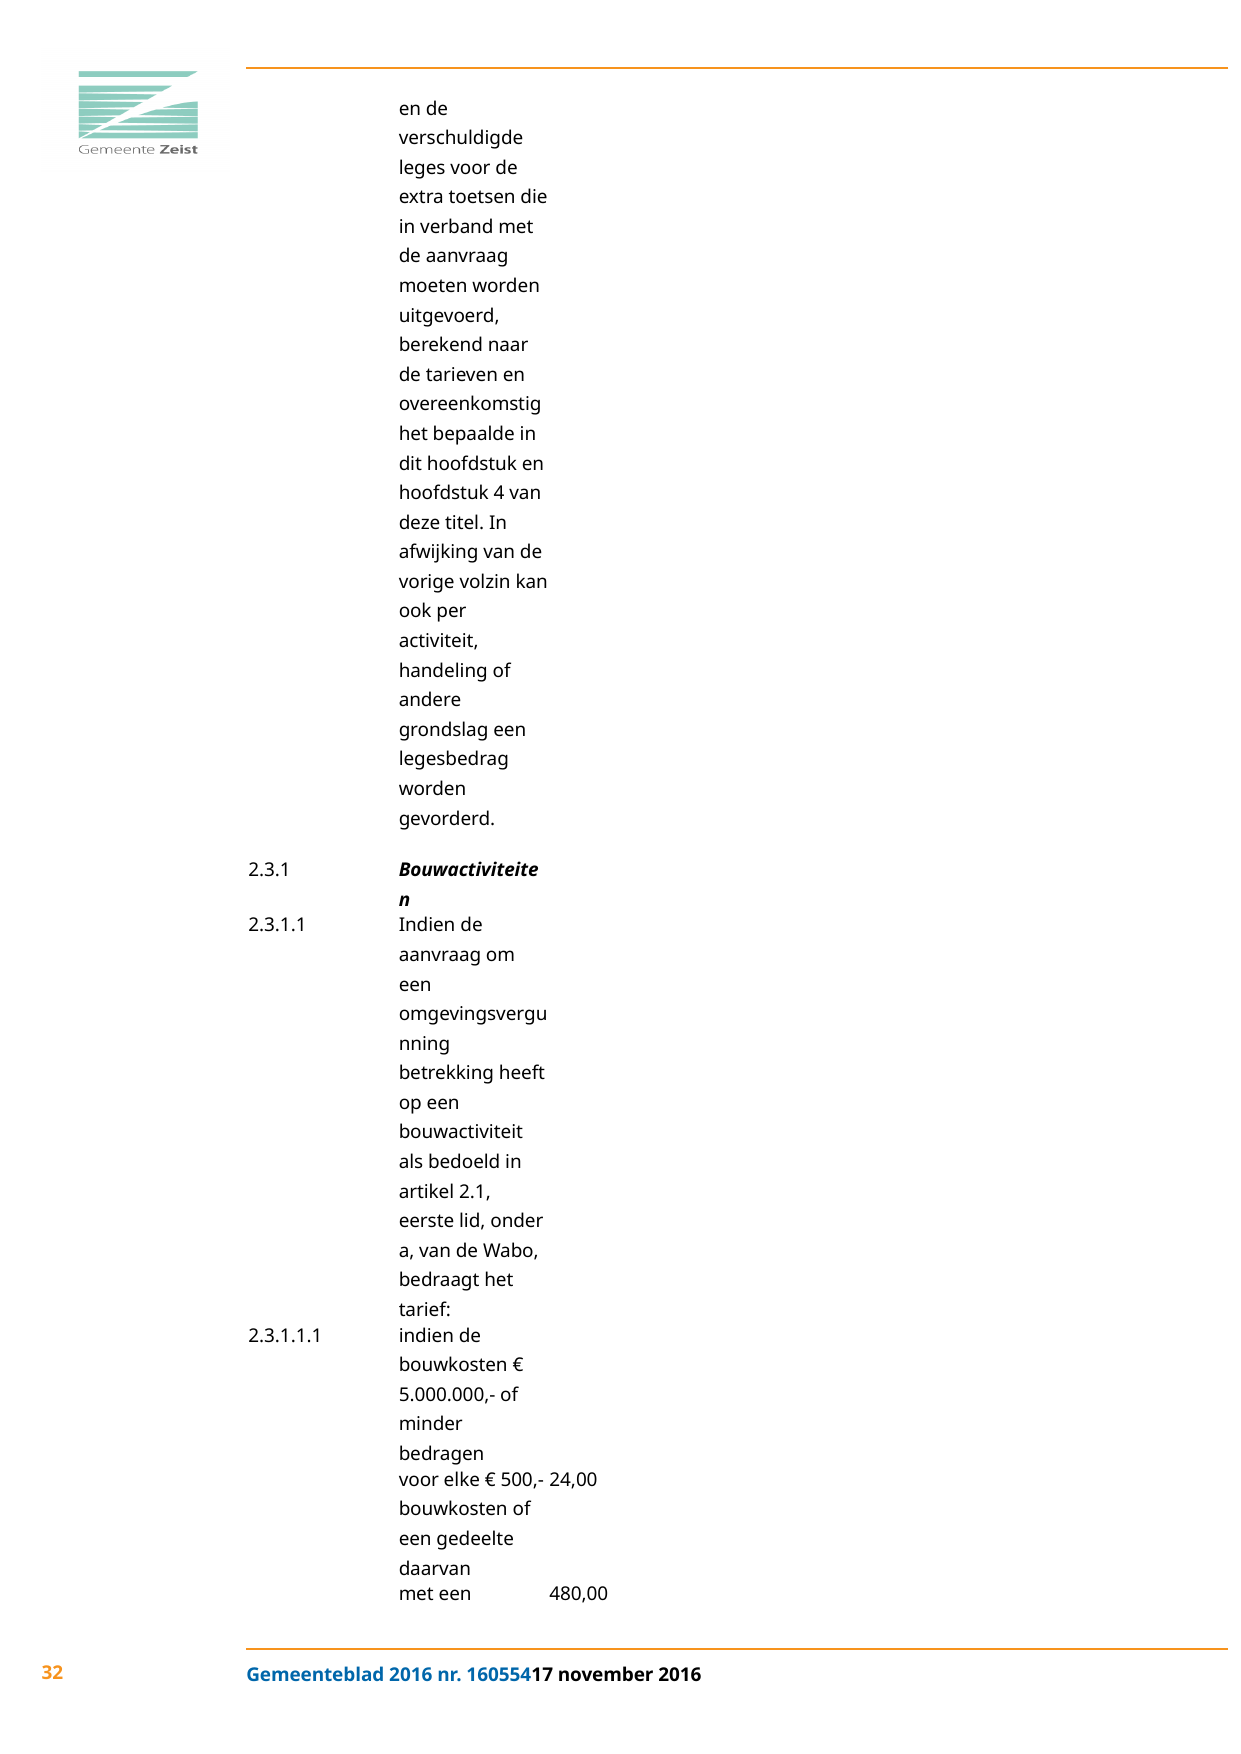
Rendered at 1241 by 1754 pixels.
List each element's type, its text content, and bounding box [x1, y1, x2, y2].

table_cell [248, 1580, 398, 1606]
table_cell 2.3.1 [248, 856, 398, 912]
table_cell 2.3.1.1.1 [248, 1322, 398, 1466]
table_cell [549, 912, 700, 1322]
table_cell [549, 856, 700, 912]
table_cell [248, 95, 398, 831]
table_cell Bouwactiviteiten [399, 856, 549, 912]
table_cell met een [399, 1580, 549, 1606]
table_cell 24,00 [549, 1466, 700, 1580]
table_cell [549, 831, 700, 856]
table_cell [549, 1322, 700, 1466]
table_cell 2.3.1.1 [248, 912, 398, 1322]
table_cell Indien de aanvraag om een omgevingsvergunning betrekking heeft op een bouwactiviteit als bedoeld in artikel 2.1, eerste lid, onder a, van de Wabo, bedraagt het tarief: [399, 912, 549, 1322]
table_cell en de verschuldigde leges voor de extra toetsen die in verband met de aanvraag moeten worden uitgevoerd, berekend naar de tarieven en overeenkomstig het bepaalde in dit hoofdstuk en hoofdstuk 4 van deze titel. In afwijking van de vorige volzin kan ook per activiteit, handeling of andere grondslag een legesbedrag worden gevorderd. [399, 95, 549, 831]
table_cell 480,00 [549, 1580, 700, 1606]
picture [41, 47, 231, 172]
table_cell [248, 1466, 398, 1580]
table_cell voor elke € 500,- bouwkosten of een gedeelte daarvan [399, 1466, 549, 1580]
table_cell [399, 831, 549, 856]
table_cell indien de bouwkosten € 5.000.000,- of minder bedragen [399, 1322, 549, 1466]
table_cell [549, 95, 700, 831]
table_cell [248, 831, 398, 856]
